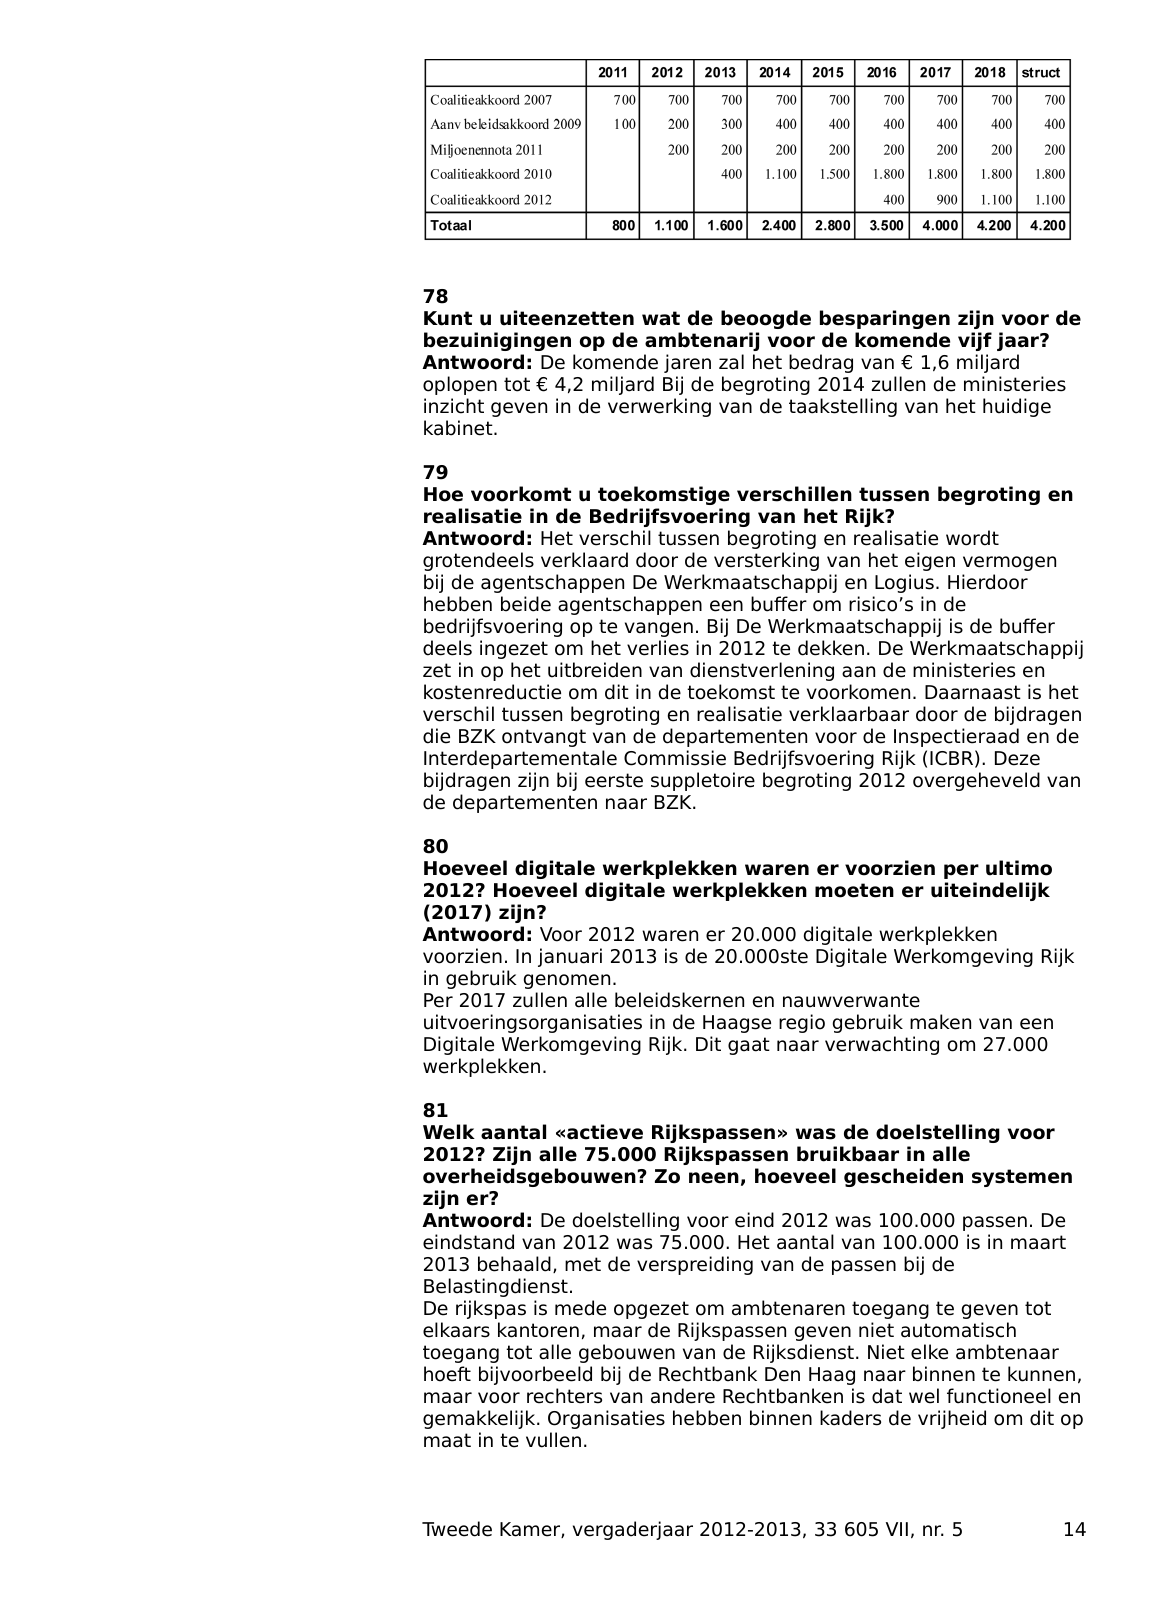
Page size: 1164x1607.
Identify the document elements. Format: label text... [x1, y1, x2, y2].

text 80 [422, 836, 1087, 858]
text 79 [422, 462, 1087, 484]
text Hoe voorkomt u toekomstige verschillen tussen begroting en realisatie in de Bedrijfsvoering van het Rijk? [422, 484, 1087, 528]
text 78 [422, 286, 1087, 308]
text Antwoord: Het verschil tussen begroting en realisatie wordt grotendeels verklaard door de versterking van het eigen vermogen bij de agentschappen De Werkmaatschappij en Logius. Hierdoor hebben beide agentschappen een buffer om risico’s in de bedrijfsvoering op te vangen. Bij De Werkmaatschappij is de buffer deels ingezet om het verlies in 2012 te dekken. De Werkmaatschappij zet in op het uitbreiden van dienstverlening aan de ministeries en kostenreductie om dit in de toekomst te voorkomen. Daarnaast is het verschil tussen begroting en realisatie verklaarbaar door de bijdragen die BZK ontvangt van de departementen voor de Inspectieraad en de Interdepartementale Commissie Bedrijfsvoering Rijk (ICBR). Deze bijdragen zijn bij eerste suppletoire begroting 2012 overgeheveld van de departementen naar BZK. [422, 528, 1087, 814]
text Hoeveel digitale werkplekken waren er voorzien per ultimo 2012? Hoeveel digitale werkplekken moeten er uiteindelijk (2017) zijn? [422, 858, 1087, 924]
text 81 [422, 1100, 1087, 1122]
text Antwoord: Voor 2012 waren er 20.000 digitale werkplekken voorzien. In januari 2013 is de 20.000ste Digitale Werkomgeving Rijk in gebruik genomen. [422, 924, 1087, 990]
picture [422, 59, 1072, 242]
text De rijkspas is mede opgezet om ambtenaren toegang te geven tot elkaars kantoren, maar de Rijkspassen geven niet automatisch toegang tot alle gebouwen van de Rijksdienst. Niet elke ambtenaar hoeft bijvoorbeeld bij de Rechtbank Den Haag naar binnen te kunnen, maar voor rechters van andere Rechtbanken is dat wel functioneel en gemakkelijk. Organisaties hebben binnen kaders de vrijheid om dit op maat in te vullen. [422, 1298, 1087, 1452]
text Per 2017 zullen alle beleidskernen en nauwverwante uitvoeringsorganisaties in de Haagse regio gebruik maken van een Digitale Werkomgeving Rijk. Dit gaat naar verwachting om 27.000 werkplekken. [422, 990, 1087, 1078]
text Antwoord: De komende jaren zal het bedrag van € 1,6 miljard oplopen tot € 4,2 miljard Bij de begroting 2014 zullen de ministeries inzicht geven in de verwerking van de taakstelling van het huidige kabinet. [422, 352, 1087, 440]
text Welk aantal «actieve Rijkspassen» was de doelstelling voor 2012? Zijn alle 75.000 Rijkspassen bruikbaar in alle overheidsgebouwen? Zo neen, hoeveel gescheiden systemen zijn er? [422, 1122, 1087, 1210]
text Antwoord: De doelstelling voor eind 2012 was 100.000 passen. De eindstand van 2012 was 75.000. Het aantal van 100.000 is in maart 2013 behaald, met de verspreiding van de passen bij de Belastingdienst. [422, 1210, 1087, 1298]
text Kunt u uiteenzetten wat de beoogde besparingen zijn voor de bezuinigingen op de ambtenarij voor de komende vijf jaar? [422, 308, 1087, 352]
